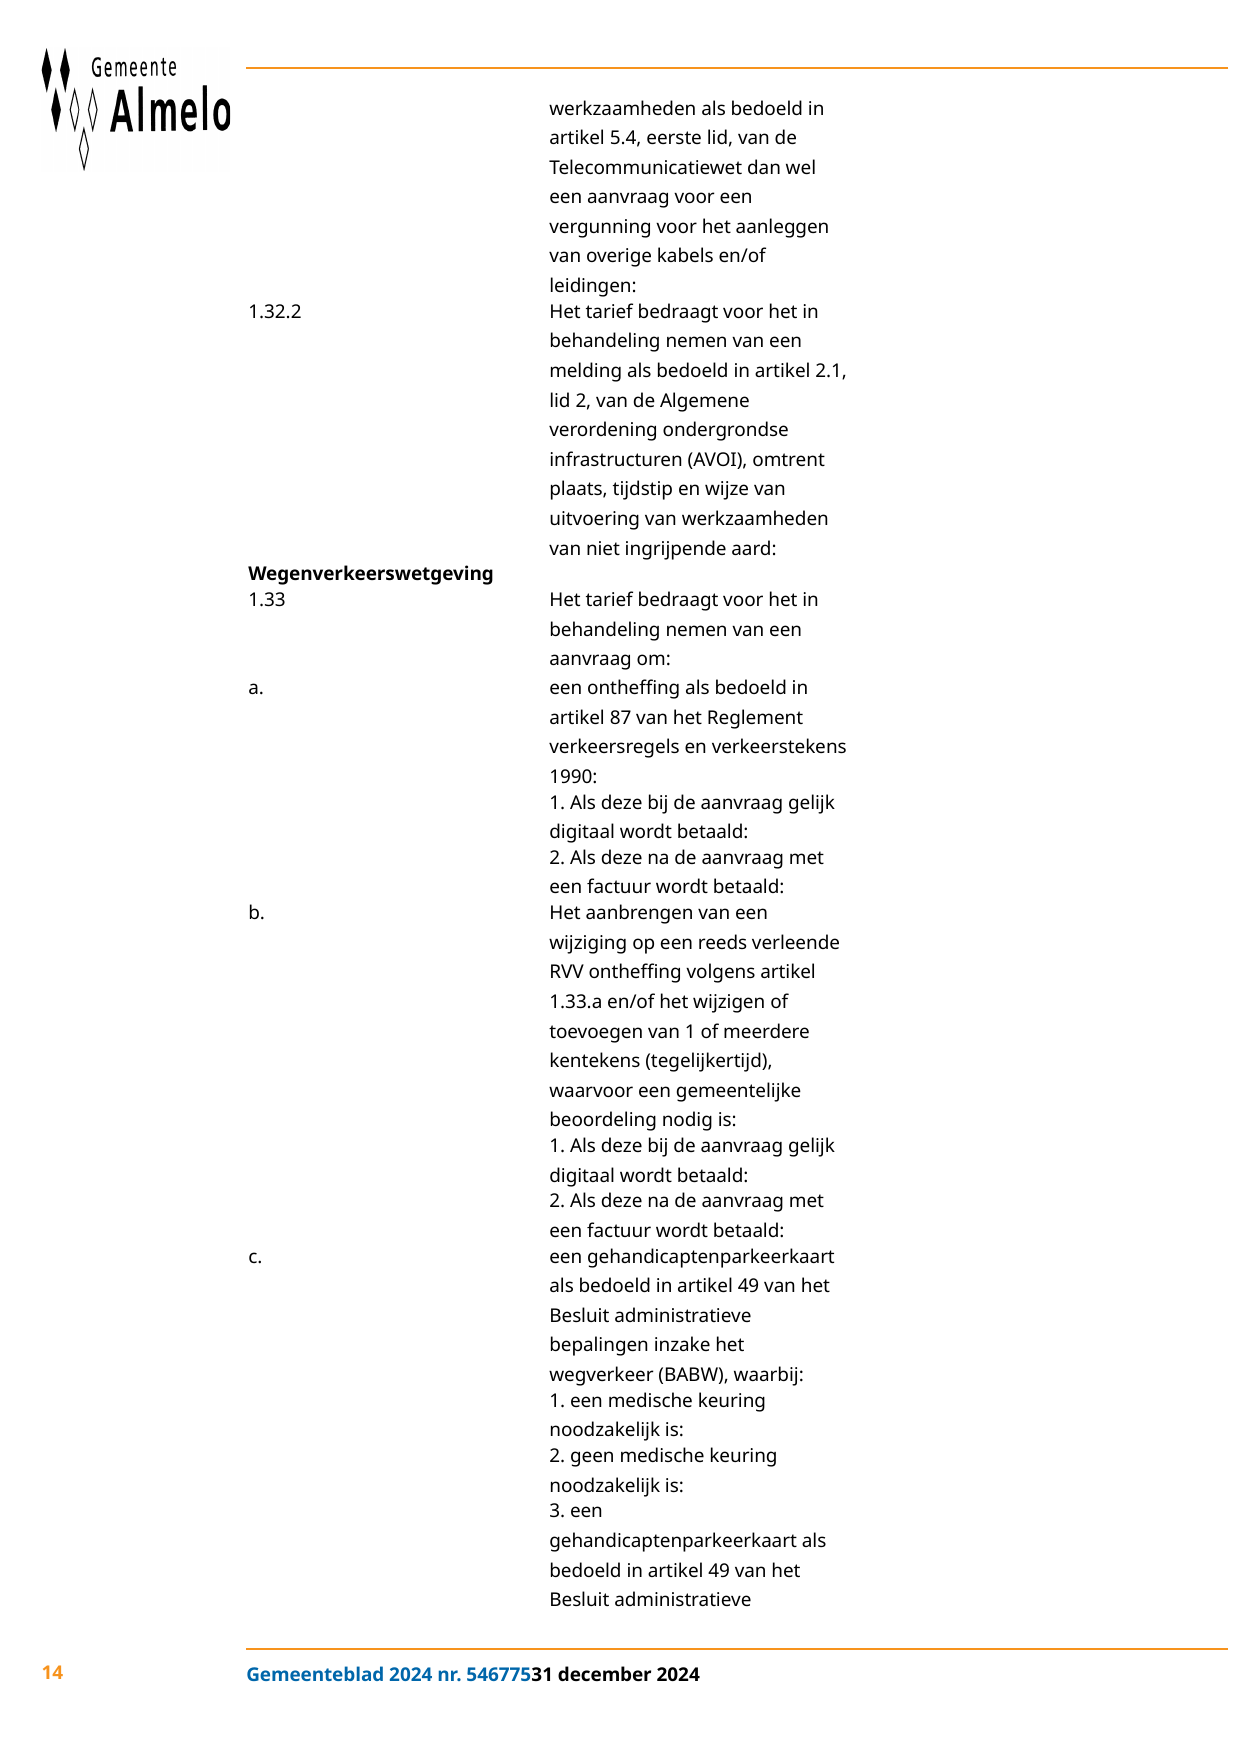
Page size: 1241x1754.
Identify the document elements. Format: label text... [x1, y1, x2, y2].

table_cell [248, 844, 549, 899]
table_header een ontheffing als bedoeld in artikel 87 van het Reglement verkeersregels en verkeerstekens 1990: [549, 674, 850, 789]
table_cell [850, 1387, 1152, 1442]
table_cell [850, 586, 1152, 671]
table_cell 2. Als deze na de aanvraag met een factuur wordt betaald: [549, 844, 850, 899]
table_cell 1.33 [248, 586, 549, 671]
table_cell [850, 95, 1152, 298]
table_cell [850, 1188, 1152, 1243]
table_cell [850, 1243, 1152, 1387]
table_cell [248, 1387, 549, 1442]
table_cell [248, 1132, 549, 1188]
table_cell 1.32.2 [248, 298, 549, 560]
table_cell [850, 789, 1152, 844]
table_cell [248, 1442, 549, 1498]
table_header a. [248, 674, 549, 789]
table_cell [850, 844, 1152, 899]
table_cell 3. een gehandicaptenparkeerkaart als bedoeld in artikel 49 van het Besluit administratieve [549, 1498, 850, 1612]
table_cell [850, 298, 1152, 560]
table_cell 2. geen medische keuring noodzakelijk is: [549, 1442, 850, 1498]
table_cell Het aanbrengen van een wijziging op een reeds verleende RVV ontheffing volgens artikel 1.33.a en/of het wijzigen of toevoegen van 1 of meerdere kentekens (tegelijkertijd), waarvoor een gemeentelijke beoordeling nodig is: [549, 900, 850, 1132]
table_cell Wegenverkeerswetgeving [248, 560, 1152, 586]
table_cell [850, 1498, 1152, 1612]
table_cell Het tarief bedraagt voor het in behandeling nemen van een melding als bedoeld in artikel 2.1, lid 2, van de Algemene verordening ondergrondse infrastructuren (AVOI), omtrent plaats, tijdstip en wijze van uitvoering van werkzaamheden van niet ingrijpende aard: [549, 298, 850, 560]
table_cell [248, 1188, 549, 1243]
table_cell [248, 1498, 549, 1612]
table_cell 1. een medische keuring noodzakelijk is: [549, 1387, 850, 1442]
table_cell [850, 900, 1152, 1132]
table_cell 1. Als deze bij de aanvraag gelijk digitaal wordt betaald: [549, 1132, 850, 1188]
picture [41, 47, 231, 172]
table_cell 1. Als deze bij de aanvraag gelijk digitaal wordt betaald: [549, 789, 850, 844]
table_header [850, 674, 1152, 789]
table_cell [850, 1132, 1152, 1188]
table_cell [248, 789, 549, 844]
table_cell 2. Als deze na de aanvraag met een factuur wordt betaald: [549, 1188, 850, 1243]
table_cell werkzaamheden als bedoeld in artikel 5.4, eerste lid, van de Telecommunicatiewet dan wel een aanvraag voor een vergunning voor het aanleggen van overige kabels en/of leidingen: [549, 95, 850, 298]
table_cell [248, 95, 549, 298]
table_cell b. [248, 900, 549, 1132]
table_cell een gehandicaptenparkeerkaart als bedoeld in artikel 49 van het Besluit administratieve bepalingen inzake het wegverkeer (BABW), waarbij: [549, 1243, 850, 1387]
table_cell Het tarief bedraagt voor het in behandeling nemen van een aanvraag om: [549, 586, 850, 671]
table_cell c. [248, 1243, 549, 1387]
table_cell [850, 1442, 1152, 1498]
